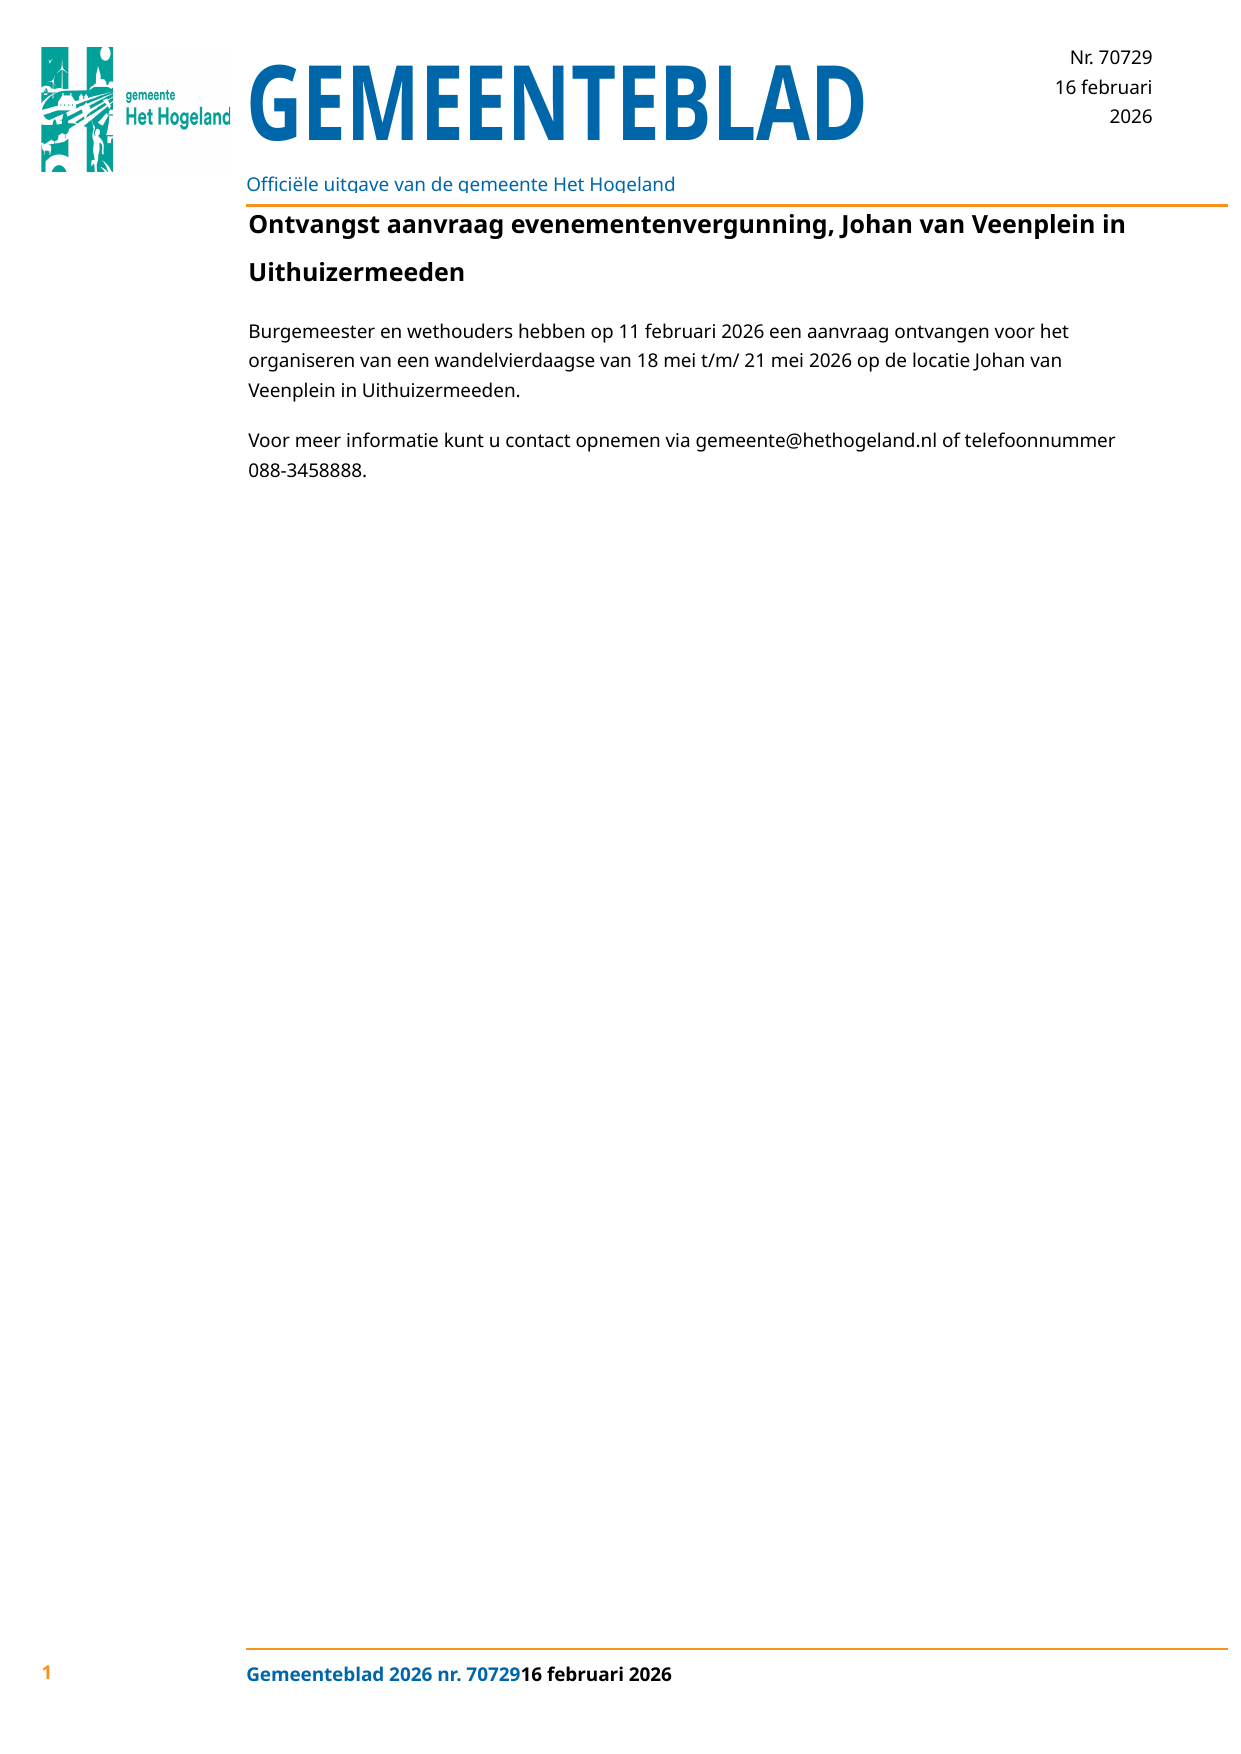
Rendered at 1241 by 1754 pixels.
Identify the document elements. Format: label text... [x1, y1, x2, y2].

picture [41, 47, 231, 172]
text Voor meer informatie kunt u contact opnemen via gemeente@hethogeland.nl of telefoonnummer 088-3458888. [248, 427, 1152, 483]
text Ontvangst aanvraag evenementenvergunning, Johan van Veenplein in Uithuizermeeden [248, 207, 1152, 288]
text Burgemeester en wethouders hebben op 11 februari 2026 een aanvraag ontvangen voor het organiseren van een wandelvierdaagse van 18 mei t/m/ 21 mei 2026 op de locatie Johan van Veenplein in Uithuizermeeden. [248, 318, 1152, 403]
